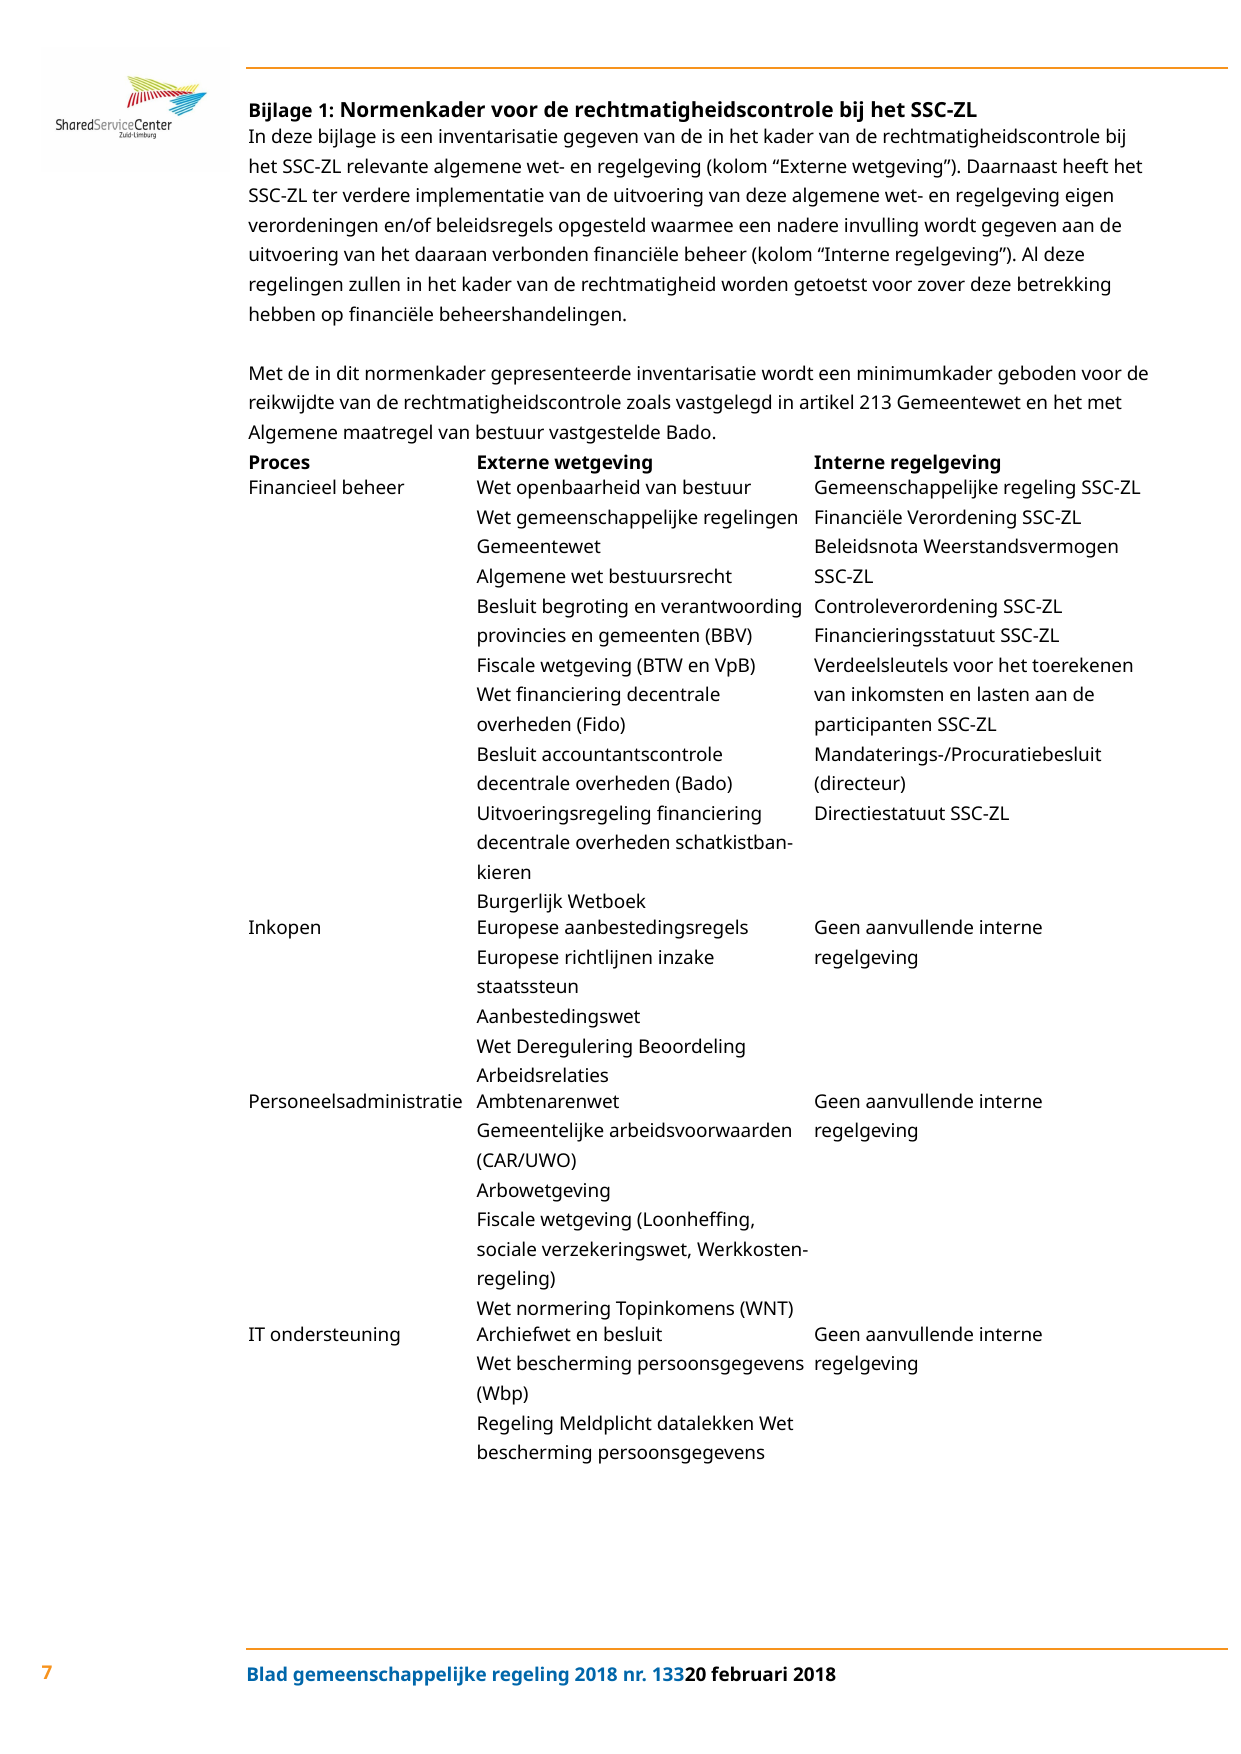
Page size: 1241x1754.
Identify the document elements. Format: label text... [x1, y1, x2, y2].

table_cell Inkopen [248, 915, 476, 1088]
table_cell Geen aanvullende interne regelgeving [814, 1321, 1152, 1465]
text Bijlage 1: Normenkader voor de rechtmatigheidscontrole bij het SSC-ZL [248, 95, 1152, 123]
table_cell Archiefwet en besluit Wet bescherming persoonsgegevens (Wbp) Regeling Meldplicht datalekken Wet bescherming persoonsgegevens [476, 1321, 814, 1465]
table_header Proces [248, 449, 476, 474]
text Met de in dit normenkader gepresenteerde inventarisatie wordt een minimumkader geboden voor de reikwijdte van de rechtmatigheidscontrole zoals vastgelegd in artikel 213 Gemeentewet en het met Algemene maatregel van bestuur vastgestelde Bado. [248, 360, 1152, 445]
table_header Externe wetgeving [476, 449, 814, 474]
table_header Interne regelgeving [814, 449, 1152, 474]
table_cell Europese aanbestedingsregels Europese richtlijnen inzake staatssteun Aanbestedingswet Wet Deregulering Beoordeling Arbeidsrelaties [476, 915, 814, 1088]
table_cell Gemeenschappelijke regeling SSC-ZL Financiële Verordening SSC-ZL Beleidsnota Weerstandsvermogen SSC-ZL Controleverordening SSC-ZL Financieringsstatuut SSC-ZL Verdeelsleutels voor het toerekenen van inkomsten en lasten aan de participanten SSC-ZL Mandaterings-/Procuratiebesluit (directeur) Directiestatuut SSC-ZL [814, 475, 1152, 914]
table_cell Financieel beheer [248, 475, 476, 914]
text In deze bijlage is een inventarisatie gegeven van de in het kader van de rechtmatigheidscontrole bij het SSC-ZL relevante algemene wet- en regelgeving (kolom “Externe wetgeving”). Daarnaast heeft het SSC-ZL ter verdere implementatie van de uitvoering van deze algemene wet- en regelgeving eigen verordeningen en/of beleidsregels opgesteld waarmee een nadere invulling wordt gegeven aan de uitvoering van het daaraan verbonden financiële beheer (kolom “Interne regelgeving”). Al deze regelingen zullen in het kader van de rechtmatigheid worden getoetst voor zover deze betrekking hebben op financiële beheershandelingen. [248, 123, 1152, 327]
table_cell Personeelsadministratie [248, 1088, 476, 1321]
table_cell Geen aanvullende interne regelgeving [814, 1088, 1152, 1321]
table_cell Geen aanvullende interne regelgeving [814, 915, 1152, 1088]
table_cell IT ondersteuning [248, 1321, 476, 1465]
table_cell Wet openbaarheid van bestuur Wet gemeenschappelijke regelingen Gemeentewet Algemene wet bestuursrecht Besluit begroting en verantwoording provincies en gemeenten (BBV) Fiscale wetgeving (BTW en VpB) Wet financiering decentrale overheden (Fido) Besluit accountantscontrole decentrale overheden (Bado) Uitvoeringsregeling financiering decentrale overheden schatkistban-kieren Burgerlijk Wetboek [476, 475, 814, 914]
table_cell Ambtenarenwet Gemeentelijke arbeidsvoorwaarden (CAR/UWO) Arbowetgeving Fiscale wetgeving (Loonheffing, sociale verzekeringswet, Werkkosten-regeling) Wet normering Topinkomens (WNT) [476, 1088, 814, 1321]
picture [41, 47, 231, 172]
